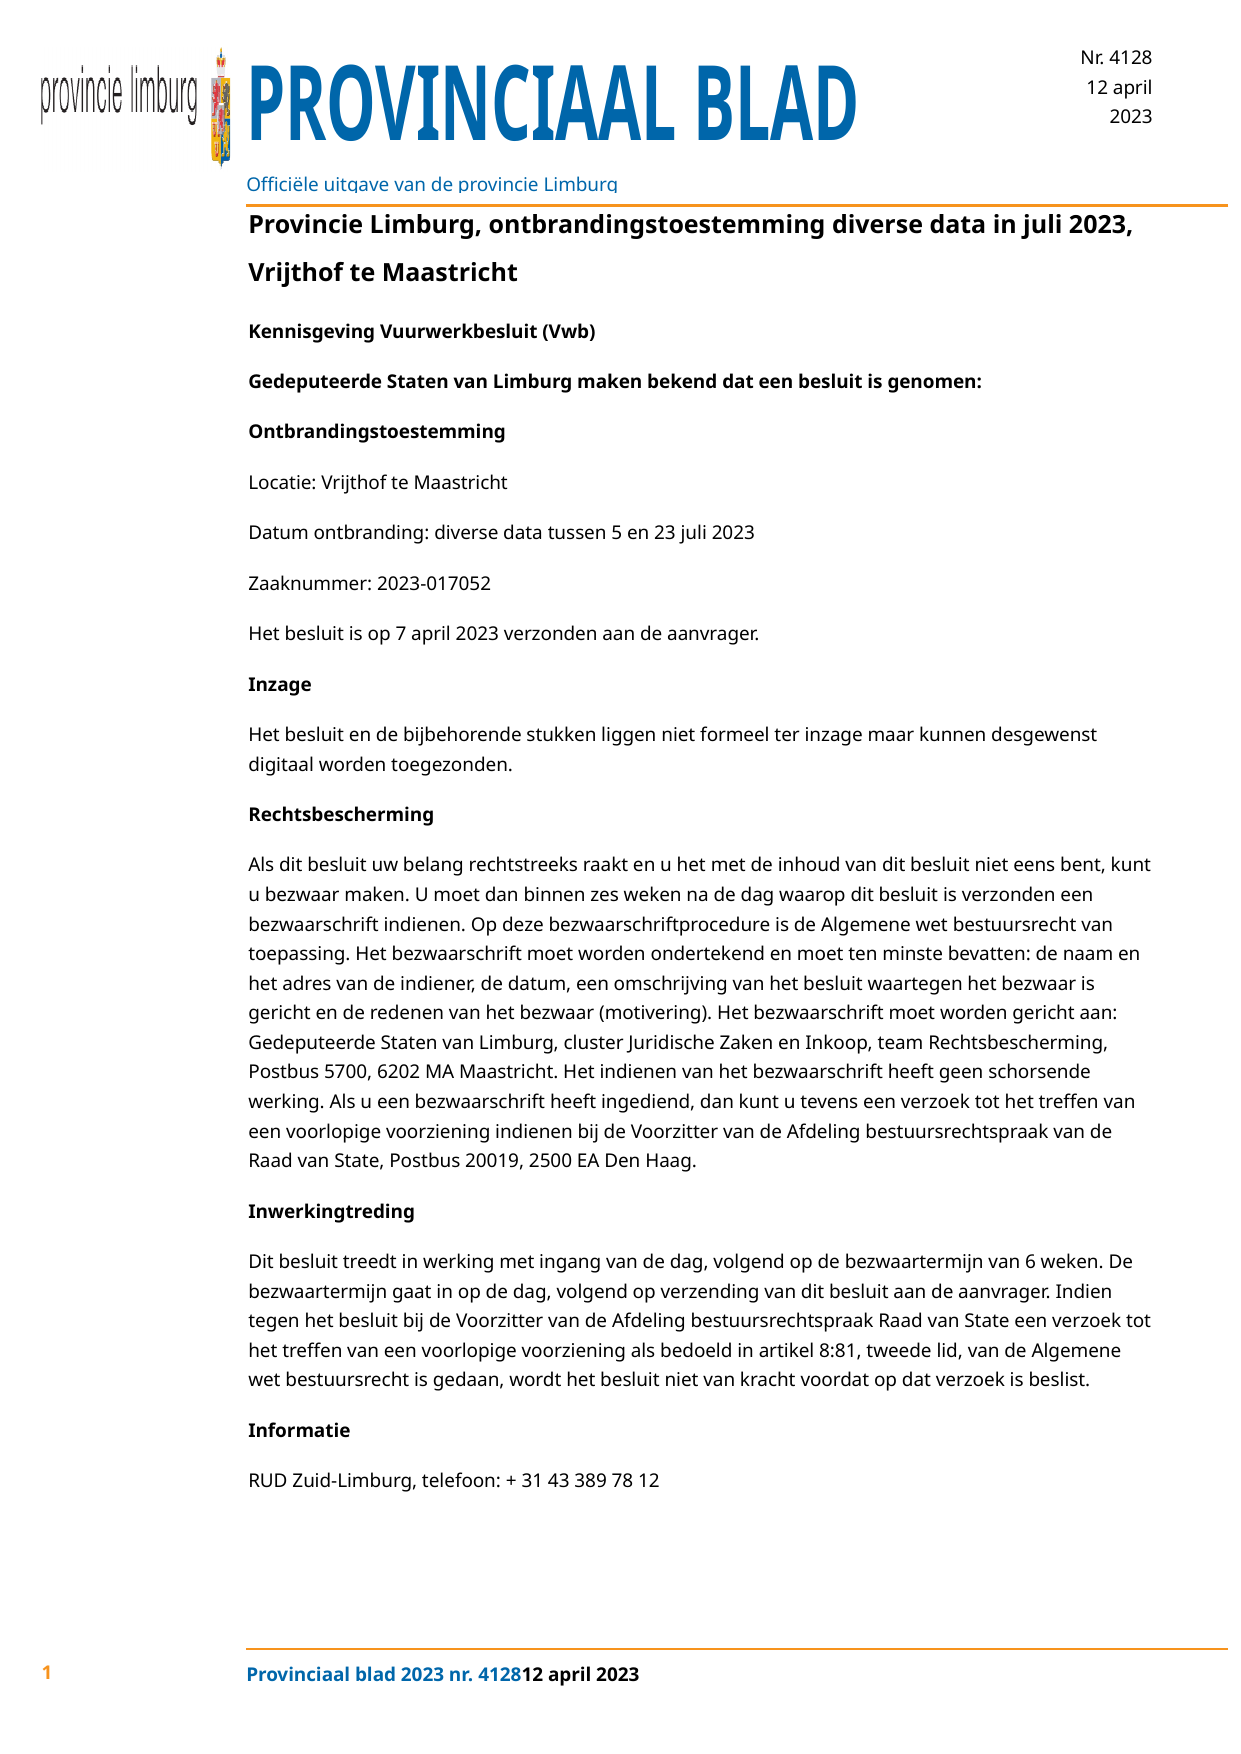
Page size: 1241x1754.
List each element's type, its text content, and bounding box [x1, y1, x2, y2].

text Rechtsbescherming [248, 801, 1152, 827]
text Dit besluit treedt in werking met ingang van de dag, volgend op de bezwaartermijn van 6 weken. De bezwaartermijn gaat in op de dag, volgend op verzending van dit besluit aan de aanvrager. Indien tegen het besluit bij de Voorzitter van de Afdeling bestuursrechtspraak Raad van State een verzoek tot het treffen van een voorlopige voorziening als bedoeld in artikel 8:81, tweede lid, van de Algemene wet bestuursrecht is gedaan, wordt het besluit niet van kracht voordat op dat verzoek is beslist. [248, 1248, 1152, 1392]
text Inwerkingtreding [248, 1198, 1152, 1224]
text Informatie [248, 1417, 1152, 1443]
text Datum ontbranding: diverse data tussen 5 en 23 juli 2023 [248, 519, 1152, 545]
text Inzage [248, 671, 1152, 697]
text Gedeputeerde Staten van Limburg maken bekend dat een besluit is genomen: [248, 368, 1152, 394]
text Provincie Limburg, ontbrandingstoestemming diverse data in juli 2023, Vrijthof te Maastricht [248, 207, 1152, 288]
text Ontbrandingstoestemming [248, 419, 1152, 444]
text Als dit besluit uw belang rechtstreeks raakt en u het met de inhoud van dit besluit niet eens bent, kunt u bezwaar maken. U moet dan binnen zes weken na de dag waarop dit besluit is verzonden een bezwaarschrift indienen. Op deze bezwaarschriftprocedure is de Algemene wet bestuursrecht van toepassing. Het bezwaarschrift moet worden ondertekend en moet ten minste bevatten: de naam en het adres van de indiener, de datum, een omschrijving van het besluit waartegen het bezwaar is gericht en de redenen van het bezwaar (motivering). Het bezwaarschrift moet worden gericht aan: Gedeputeerde Staten van Limburg, cluster Juridische Zaken en Inkoop, team Rechtsbescherming, Postbus 5700, 6202 MA Maastricht. Het indienen van het bezwaarschrift heeft geen schorsende werking. Als u een bezwaarschrift heeft ingediend, dan kunt u tevens een verzoek tot het treffen van een voorlopige voorziening indienen bij de Voorzitter van de Afdeling bestuursrechtspraak van de Raad van State, Postbus 20019, 2500 EA Den Haag. [248, 852, 1152, 1173]
picture [41, 47, 231, 172]
text Zaaknummer: 2023-017052 [248, 570, 1152, 596]
text RUD Zuid-Limburg, telefoon: + 31 43 389 78 12 [248, 1467, 1152, 1493]
text Locatie: Vrijthof te Maastricht [248, 469, 1152, 495]
text Het besluit is op 7 april 2023 verzonden aan de aanvrager. [248, 620, 1152, 646]
text Het besluit en de bijbehorende stukken liggen niet formeel ter inzage maar kunnen desgewenst digitaal worden toegezonden. [248, 721, 1152, 777]
text Kennisgeving Vuurwerkbesluit (Vwb) [248, 318, 1152, 344]
